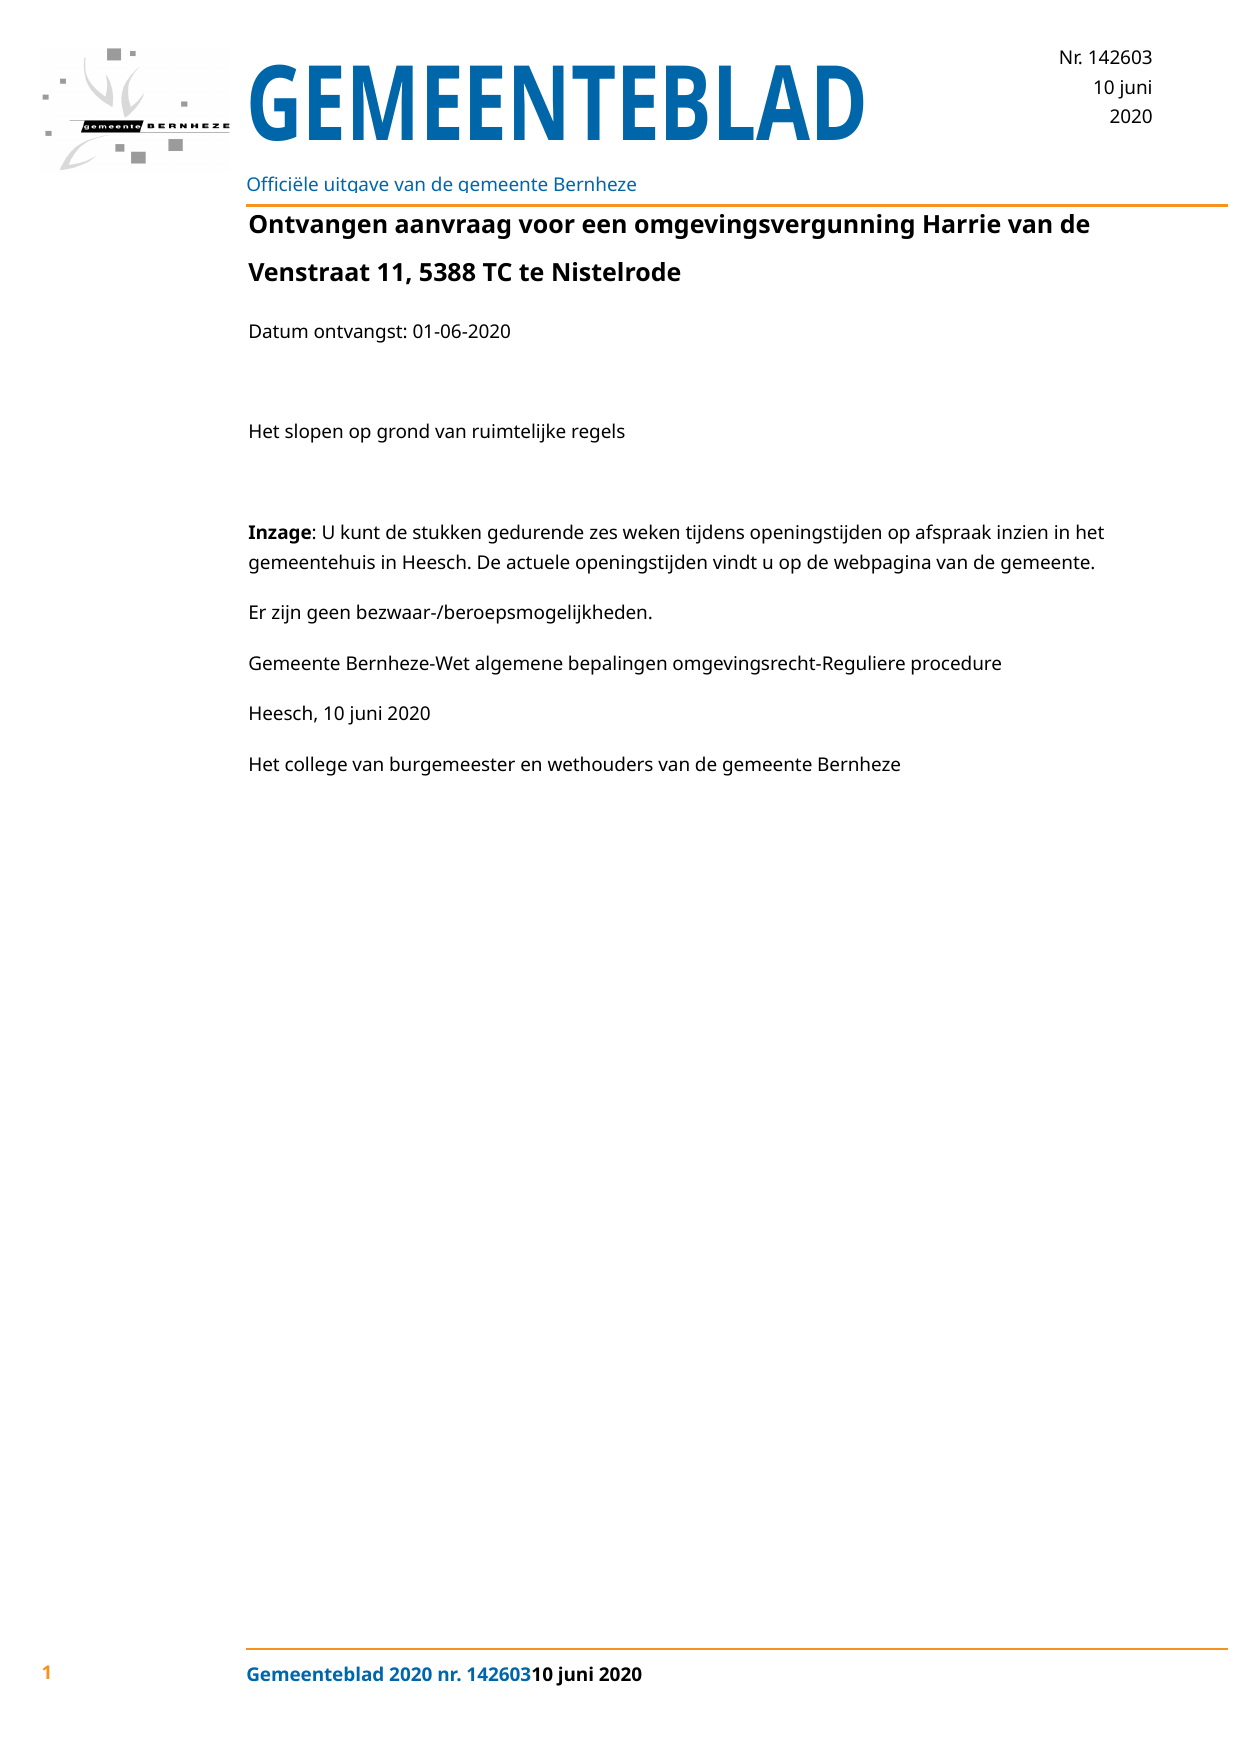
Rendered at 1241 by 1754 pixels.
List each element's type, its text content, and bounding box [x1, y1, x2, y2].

text Heesch, 10 juni 2020 [248, 700, 1152, 726]
text Er zijn geen bezwaar-/beroepsmogelijkheden. [248, 599, 1152, 625]
text Het college van burgemeester en wethouders van de gemeente Bernheze [248, 751, 1152, 777]
text Gemeente Bernheze-Wet algemene bepalingen omgevingsrecht-Reguliere procedure [248, 650, 1152, 676]
text Datum ontvangst: 01-06-2020 [248, 318, 1152, 344]
picture [41, 47, 231, 172]
text Ontvangen aanvraag voor een omgevingsvergunning Harrie van de Venstraat 11, 5388 TC te Nistelrode [248, 207, 1152, 288]
text Het slopen op grond van ruimtelijke regels [248, 419, 1152, 444]
text Inzage: U kunt de stukken gedurende zes weken tijdens openingstijden op afspraak inzien in het gemeentehuis in Heesch. De actuele openingstijden vindt u op de webpagina van de gemeente. [248, 519, 1152, 575]
